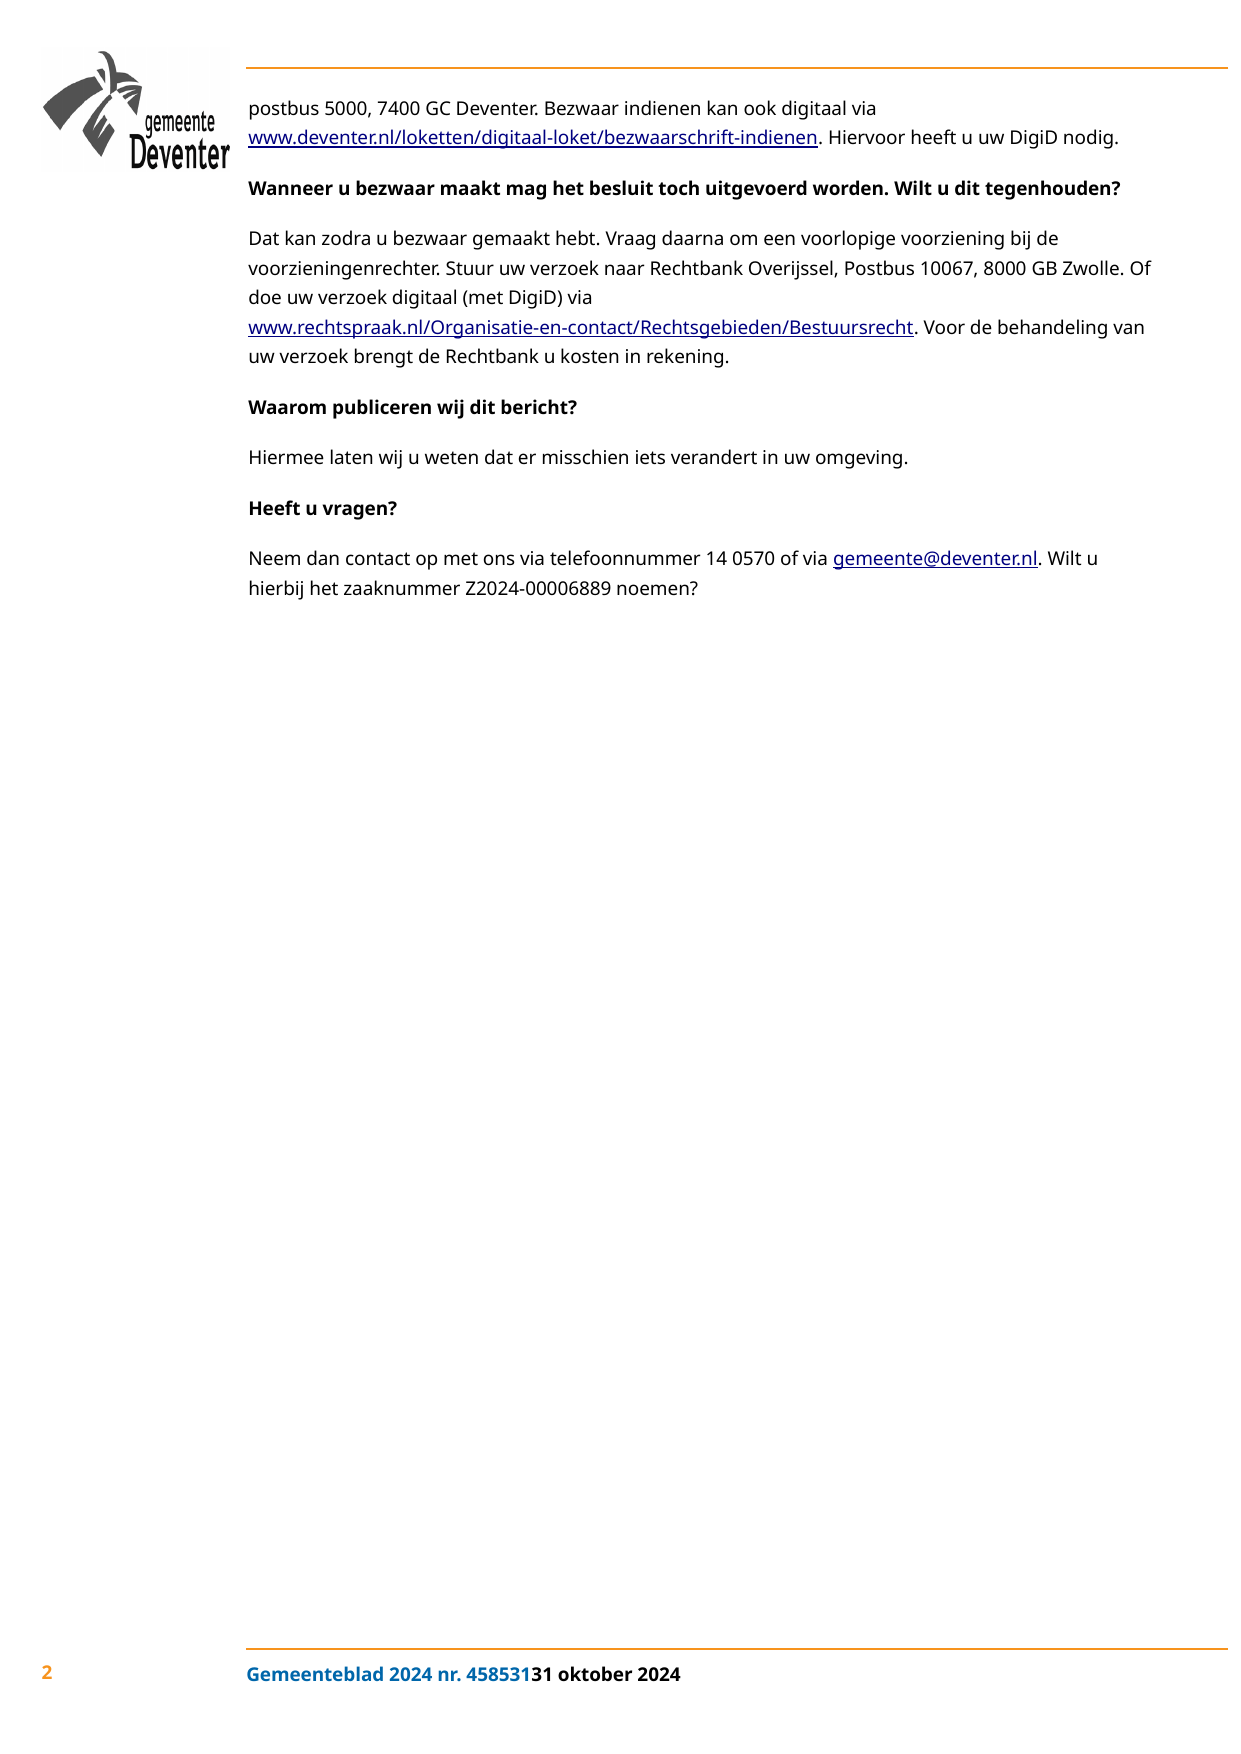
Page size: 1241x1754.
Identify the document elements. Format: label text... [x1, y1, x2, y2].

text postbus 5000, 7400 GC Deventer. Bezwaar indienen kan ook digitaal via www.deventer.nl/loketten/digitaal-loket/bezwaarschrift-indienen. Hiervoor heeft u uw DigiD nodig. [248, 95, 1152, 150]
picture [41, 47, 231, 172]
text Dat kan zodra u bezwaar gemaakt hebt. Vraag daarna om een voorlopige voorziening bij de voorzieningenrechter. Stuur uw verzoek naar Rechtbank Overijssel, Postbus 10067, 8000 GB Zwolle. Of doe uw verzoek digitaal (met DigiD) via www.rechtspraak.nl/Organisatie-en-contact/Rechtsgebieden/Bestuursrecht. Voor de behandeling van uw verzoek brengt de Rechtbank u kosten in rekening. [248, 225, 1152, 369]
text Hiermee laten wij u weten dat er misschien iets verandert in uw omgeving. [248, 444, 1152, 470]
text Heeft u vragen? [248, 495, 1152, 521]
text Waarom publiceren wij dit bericht? [248, 394, 1152, 420]
text Neem dan contact op met ons via telefoonnummer 14 0570 of via gemeente@deventer.nl. Wilt u hierbij het zaaknummer Z2024-00006889 noemen? [248, 545, 1152, 601]
text Wanneer u bezwaar maakt mag het besluit toch uitgevoerd worden. Wilt u dit tegenhouden? [248, 175, 1152, 201]
